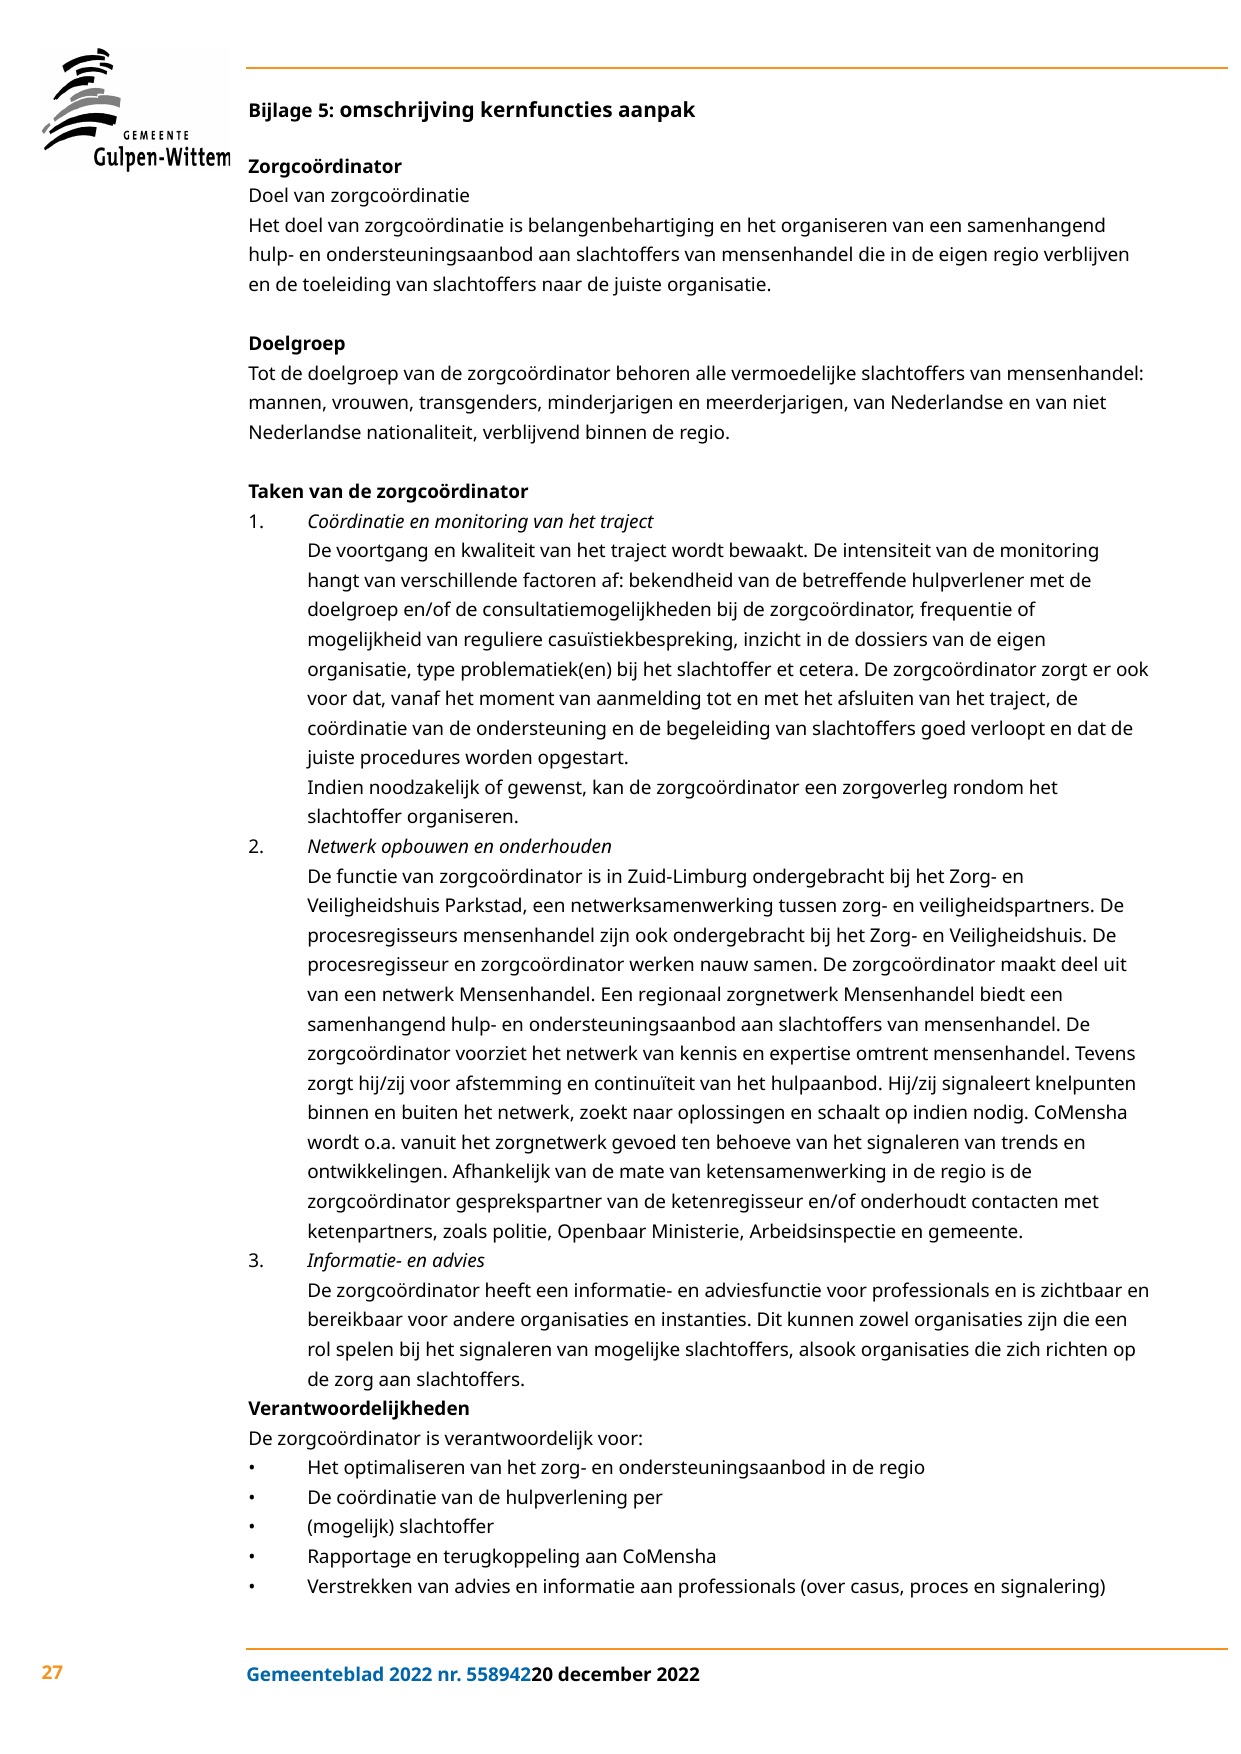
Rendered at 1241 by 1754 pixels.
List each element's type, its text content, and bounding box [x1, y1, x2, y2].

text De zorgcoördinator is verantwoordelijk voor: [248, 1425, 1152, 1451]
list De functie van zorgcoördinator is in Zuid-Limburg ondergebracht bij het Zorg- en Veiligheidshuis Parkstad, een netwerksamenwerking tussen zorg- en veiligheidspartners. De procesregisseurs mensenhandel zijn ook ondergebracht bij het Zorg- en Veiligheidshuis. De procesregisseur en zorgcoördinator werken nauw samen. De zorgcoördinator maakt deel uit van een netwerk Mensenhandel. Een regionaal zorgnetwerk Mensenhandel biedt een samenhangend hulp- en ondersteuningsaanbod aan slachtoffers van mensenhandel. De zorgcoördinator voorziet het netwerk van kennis en expertise omtrent mensenhandel. Tevens zorgt hij/zij voor afstemming en continuïteit van het hulpaanbod. Hij/zij signaleert knelpunten binnen en buiten het netwerk, zoekt naar oplossingen en schaalt op indien nodig. CoMensha wordt o.a. vanuit het zorgnetwerk gevoed ten behoeve van het signaleren van trends en ontwikkelingen. Afhankelijk van de mate van ketensamenwerking in de regio is de zorgcoördinator gesprekspartner van de ketenregisseur en/of onderhoudt contacten met ketenpartners, zoals politie, Openbaar Ministerie, Arbeidsinspectie en gemeente. [248, 863, 1152, 1244]
list Informatie- en advies [248, 1247, 1152, 1273]
list De zorgcoördinator heeft een informatie- en adviesfunctie voor professionals en is zichtbaar en bereikbaar voor andere organisaties en instanties. Dit kunnen zowel organisaties zijn die een rol spelen bij het signaleren van mogelijke slachtoffers, alsook organisaties die zich richten op de zorg aan slachtoffers. [248, 1277, 1152, 1392]
list Netwerk opbouwen en onderhouden [248, 833, 1152, 859]
text Verantwoordelijkheden [248, 1395, 1152, 1421]
text Bijlage 5: omschrijving kernfuncties aanpak [248, 95, 1152, 123]
list Indien noodzakelijk of gewenst, kan de zorgcoördinator een zorgoverleg rondom het slachtoffer organiseren. [248, 774, 1152, 829]
list Coördinatie en monitoring van het traject [248, 508, 1152, 534]
list Rapportage en terugkoppeling aan CoMensha [248, 1543, 1152, 1569]
text Doel van zorgcoördinatie [248, 182, 1152, 208]
list De voortgang en kwaliteit van het traject wordt bewaakt. De intensiteit van de monitoring hangt van verschillende factoren af: bekendheid van de betreffende hulpverlener met de doelgroep en/of de consultatiemogelijkheden bij de zorgcoördinator, frequentie of mogelijkheid van reguliere casuïstiekbespreking, inzicht in de dossiers van de eigen organisatie, type problematiek(en) bij het slachtoffer et cetera. De zorgcoördinator zorgt er ook voor dat, vanaf het moment van aanmelding tot en met het afsluiten van het traject, de coördinatie van de ondersteuning en de begeleiding van slachtoffers goed verloopt en dat de juiste procedures worden opgestart. [248, 537, 1152, 770]
text Tot de doelgroep van de zorgcoördinator behoren alle vermoedelijke slachtoffers van mensenhandel: mannen, vrouwen, transgenders, minderjarigen en meerderjarigen, van Nederlandse en van niet Nederlandse nationaliteit, verblijvend binnen de regio. [248, 360, 1152, 445]
list (mogelijk) slachtoffer [248, 1514, 1152, 1539]
text Zorgcoördinator [248, 153, 1152, 179]
picture [41, 47, 231, 172]
list Het optimaliseren van het zorg- en ondersteuningsaanbod in de regio [248, 1454, 1152, 1480]
list De coördinatie van de hulpverlening per [248, 1484, 1152, 1510]
text Doelgroep [248, 330, 1152, 356]
list Verstrekken van advies en informatie aan professionals (over casus, proces en signalering) [248, 1573, 1152, 1599]
text Het doel van zorgcoördinatie is belangenbehartiging en het organiseren van een samenhangend hulp- en ondersteuningsaanbod aan slachtoffers van mensenhandel die in de eigen regio verblijven en de toeleiding van slachtoffers naar de juiste organisatie. [248, 212, 1152, 297]
text Taken van de zorgcoördinator [248, 478, 1152, 504]
